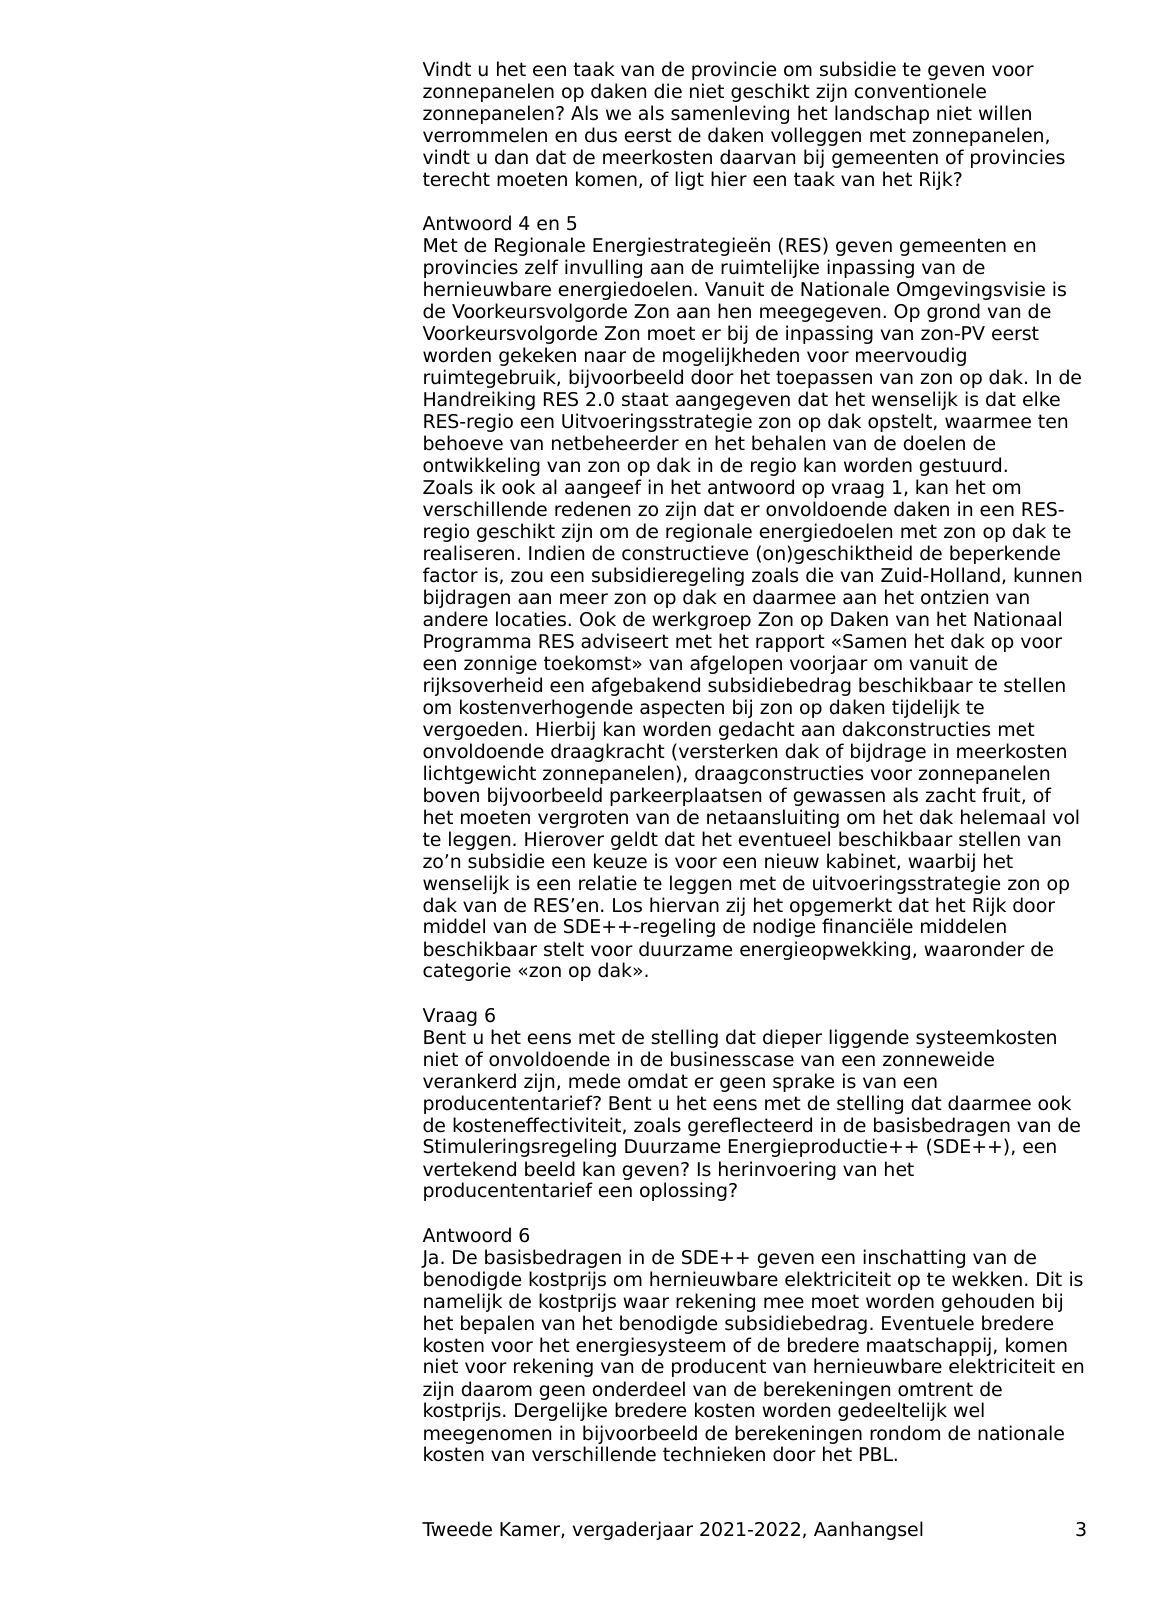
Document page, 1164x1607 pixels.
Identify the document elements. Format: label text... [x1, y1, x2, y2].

text Vraag 6 [422, 1004, 1087, 1027]
text Bent u het eens met de stelling dat dieper liggende systeemkosten niet of onvoldoende in de businesscase van een zonneweide verankerd zijn, mede omdat er geen sprake is van een producententarief? Bent u het eens met de stelling dat daarmee ook de kosteneffectiviteit, zoals gereflecteerd in de basisbedragen van de Stimuleringsregeling Duurzame Energieproductie++ (SDE++), een vertekend beeld kan geven? Is herinvoering van het producententarief een oplossing? [422, 1027, 1087, 1202]
text Antwoord 4 en 5 [422, 213, 1087, 235]
text Zoals ik ook al aangeef in het antwoord op vraag 1, kan het om verschillende redenen zo zijn dat er onvoldoende daken in een RES-regio geschikt zijn om de regionale energiedoelen met zon op dak te realiseren. Indien de constructieve (on)geschiktheid de beperkende factor is, zou een subsidieregeling zoals die van Zuid-Holland, kunnen bijdragen aan meer zon op dak en daarmee aan het ontzien van andere locaties. Ook de werkgroep Zon op Daken van het Nationaal Programma RES adviseert met het rapport «Samen het dak op voor een zonnige toekomst» van afgelopen voorjaar om vanuit de rijksoverheid een afgebakend subsidiebedrag beschikbaar te stellen om kostenverhogende aspecten bij zon op daken tijdelijk te vergoeden. Hierbij kan worden gedacht aan dakconstructies met onvoldoende draagkracht (versterken dak of bijdrage in meerkosten lichtgewicht zonnepanelen), draagconstructies voor zonnepanelen boven bijvoorbeeld parkeerplaatsen of gewassen als zacht fruit, of het moeten vergroten van de netaansluiting om het dak helemaal vol te leggen. Hierover geldt dat het eventueel beschikbaar stellen van zo’n subsidie een keuze is voor een nieuw kabinet, waarbij het wenselijk is een relatie te leggen met de uitvoeringsstrategie zon op dak van de RES’en. Los hiervan zij het opgemerkt dat het Rijk door middel van de SDE++-regeling de nodige financiële middelen beschikbaar stelt voor duurzame energieopwekking, waaronder de categorie «zon op dak». [422, 477, 1087, 982]
text Antwoord 6 [422, 1224, 1087, 1247]
text Met de Regionale Energiestrategieën (RES) geven gemeenten en provincies zelf invulling aan de ruimtelijke inpassing van de hernieuwbare energiedoelen. Vanuit de Nationale Omgevingsvisie is de Voorkeursvolgorde Zon aan hen meegegeven. Op grond van de Voorkeursvolgorde Zon moet er bij de inpassing van zon-PV eerst worden gekeken naar de mogelijkheden voor meervoudig ruimtegebruik, bijvoorbeeld door het toepassen van zon op dak. In de Handreiking RES 2.0 staat aangegeven dat het wenselijk is dat elke RES-regio een Uitvoeringsstrategie zon op dak opstelt, waarmee ten behoeve van netbeheerder en het behalen van de doelen de ontwikkeling van zon op dak in de regio kan worden gestuurd. [422, 235, 1087, 477]
text Ja. De basisbedragen in de SDE++ geven een inschatting van de benodigde kostprijs om hernieuwbare elektriciteit op te wekken. Dit is namelijk de kostprijs waar rekening mee moet worden gehouden bij het bepalen van het benodigde subsidiebedrag. Eventuele bredere kosten voor het energiesysteem of de bredere maatschappij, komen niet voor rekening van de producent van hernieuwbare elektriciteit en zijn daarom geen onderdeel van de berekeningen omtrent de kostprijs. Dergelijke bredere kosten worden gedeeltelijk wel meegenomen in bijvoorbeeld de berekeningen rondom de nationale kosten van verschillende technieken door het PBL. [422, 1247, 1087, 1466]
text Vindt u het een taak van de provincie om subsidie te geven voor zonnepanelen op daken die niet geschikt zijn conventionele zonnepanelen? Als we als samenleving het landschap niet willen verrommelen en dus eerst de daken volleggen met zonnepanelen, vindt u dan dat de meerkosten daarvan bij gemeenten of provincies terecht moeten komen, of ligt hier een taak van het Rijk? [422, 59, 1087, 191]
